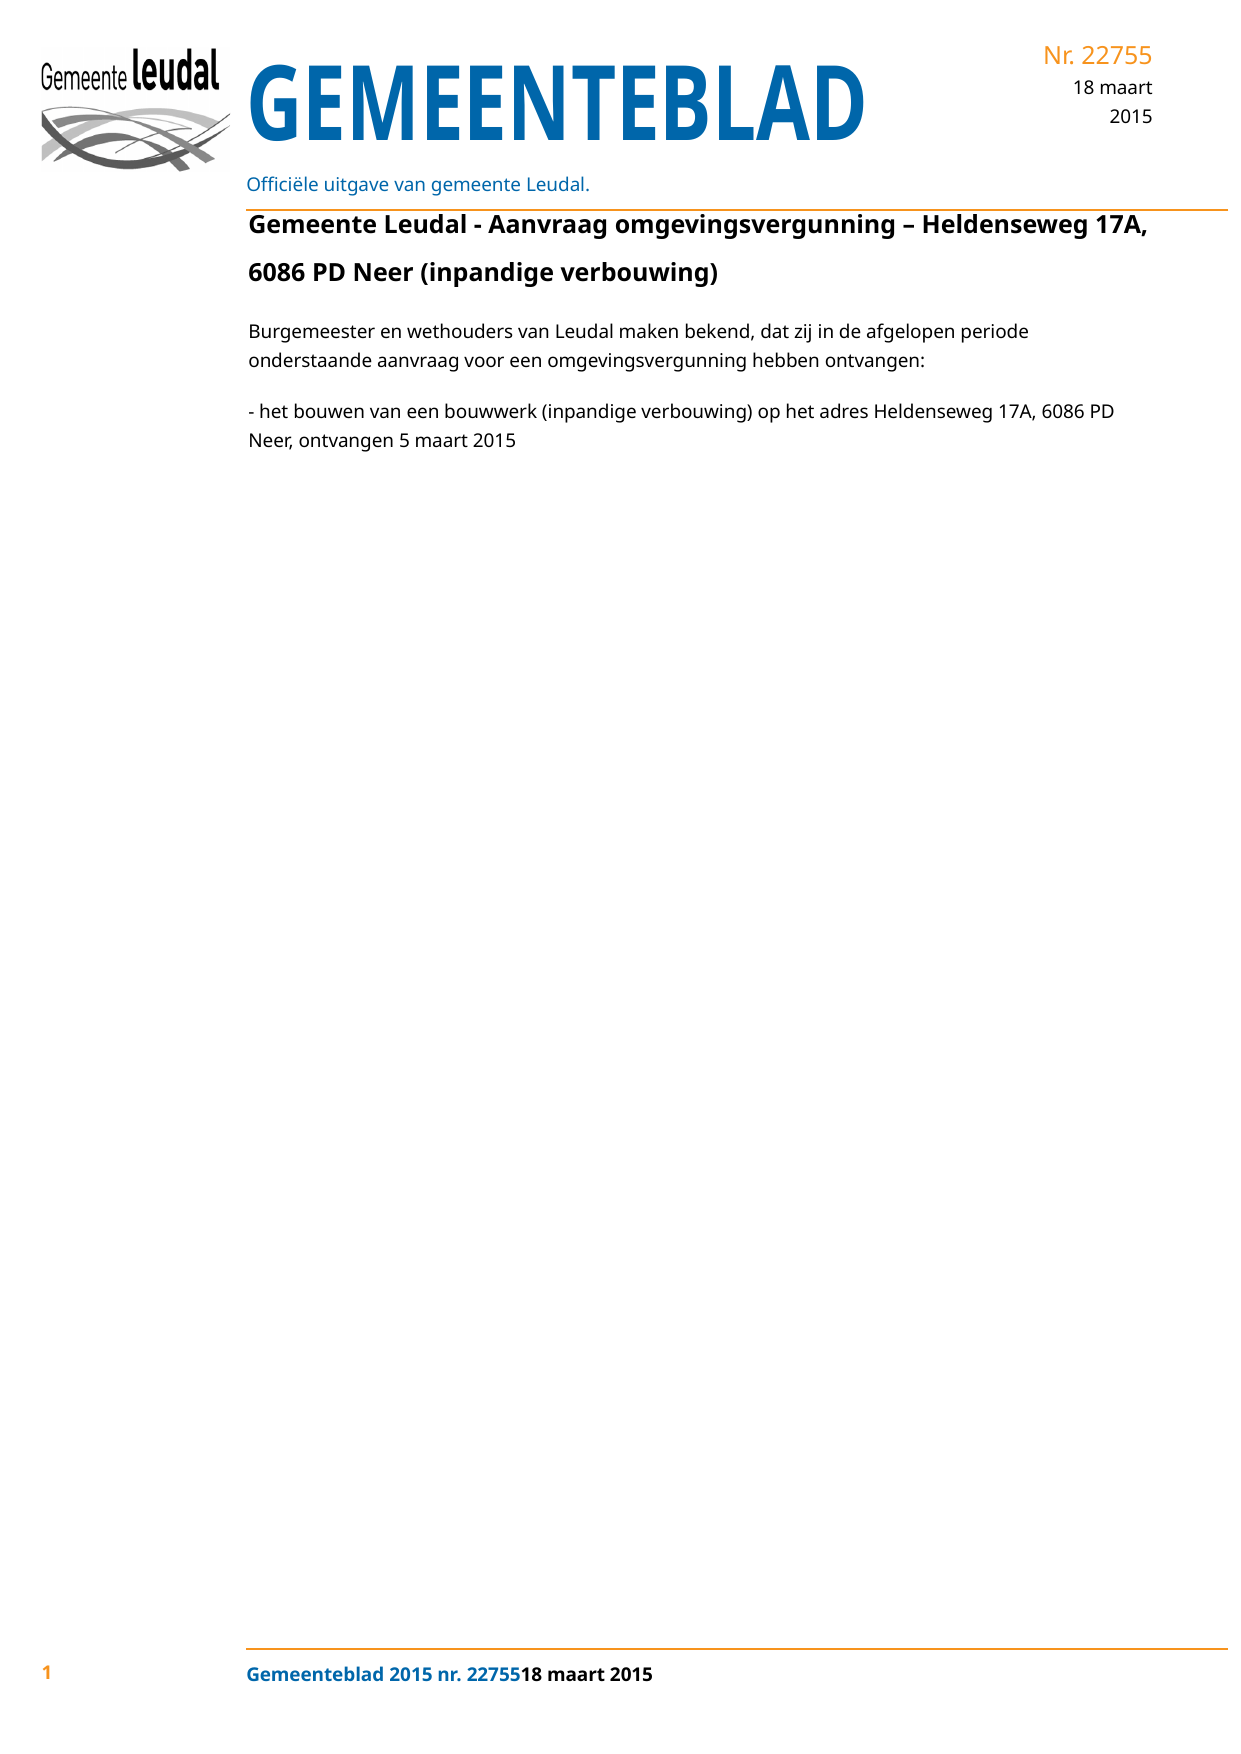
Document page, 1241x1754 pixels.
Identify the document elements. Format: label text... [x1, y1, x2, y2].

text Burgemeester en wethouders van Leudal maken bekend, dat zij in de afgelopen periode onderstaande aanvraag voor een omgevingsvergunning hebben ontvangen: [248, 318, 1152, 373]
text Gemeente Leudal - Aanvraag omgevingsvergunning – Heldenseweg 17A, 6086 PD Neer (inpandige verbouwing) [248, 211, 1152, 288]
picture [41, 47, 231, 172]
text - het bouwen van een bouwwerk (inpandige verbouwing) op het adres Heldenseweg 17A, 6086 PD Neer, ontvangen 5 maart 2015 [248, 398, 1152, 453]
